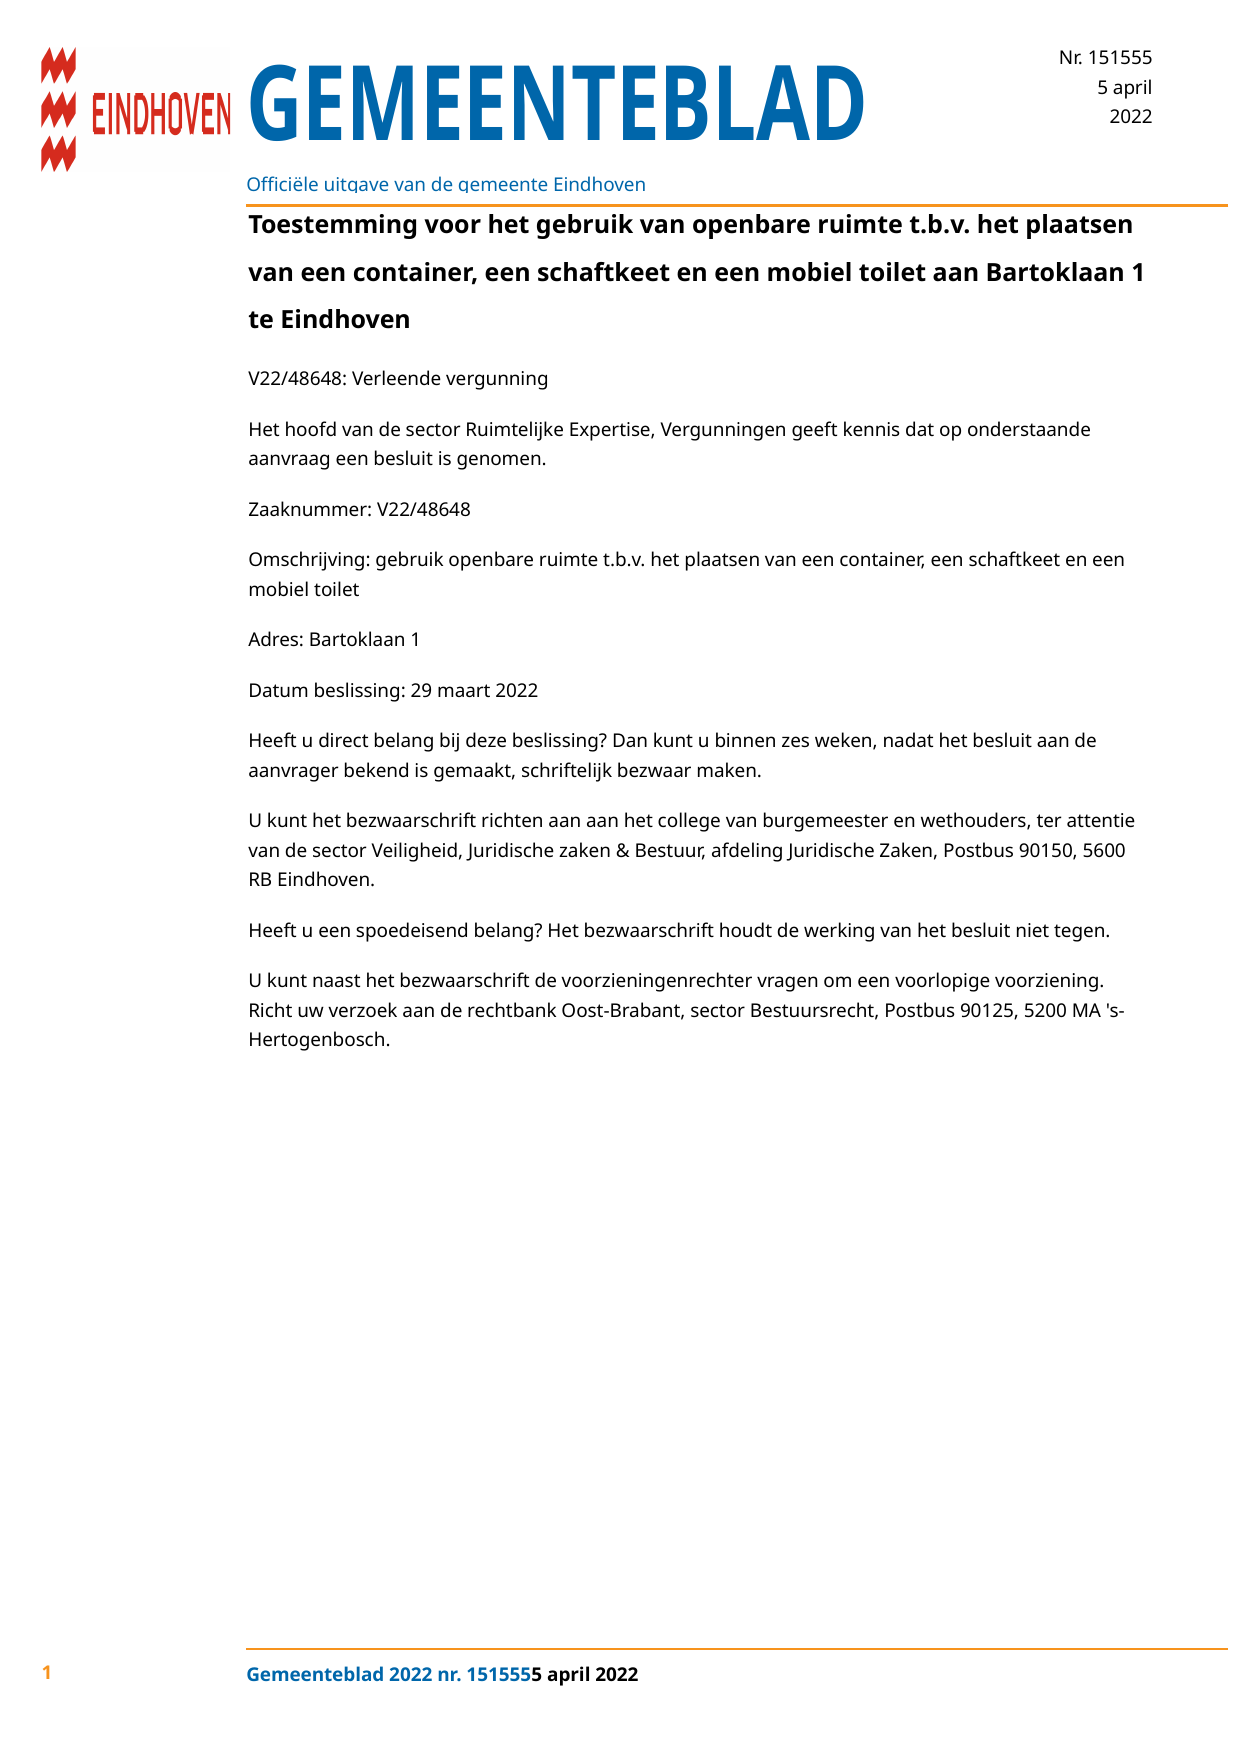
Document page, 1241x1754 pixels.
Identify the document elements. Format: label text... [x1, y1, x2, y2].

text Heeft u een spoedeisend belang? Het bezwaarschrift houdt de werking van het besluit niet tegen. [248, 917, 1152, 942]
text Toestemming voor het gebruik van openbare ruimte t.b.v. het plaatsen van een container, een schaftkeet en een mobiel toilet aan Bartoklaan 1 te Eindhoven [248, 207, 1152, 336]
text Het hoofd van de sector Ruimtelijke Expertise, Vergunningen geeft kennis dat op onderstaande aanvraag een besluit is genomen. [248, 416, 1152, 471]
text Zaaknummer: V22/48648 [248, 496, 1152, 522]
picture [41, 47, 231, 172]
text U kunt het bezwaarschrift richten aan aan het college van burgemeester en wethouders, ter attentie van de sector Veiligheid, Juridische zaken & Bestuur, afdeling Juridische Zaken, Postbus 90150, 5600 RB Eindhoven. [248, 807, 1152, 892]
text V22/48648: Verleende vergunning [248, 366, 1152, 391]
text Heeft u direct belang bij deze beslissing? Dan kunt u binnen zes weken, nadat het besluit aan de aanvrager bekend is gemaakt, schriftelijk bezwaar maken. [248, 727, 1152, 782]
text Adres: Bartoklaan 1 [248, 626, 1152, 652]
text Datum beslissing: 29 maart 2022 [248, 677, 1152, 702]
text U kunt naast het bezwaarschrift de voorzieningenrechter vragen om een voorlopige voorziening. Richt uw verzoek aan de rechtbank Oost-Brabant, sector Bestuursrecht, Postbus 90125, 5200 MA 's-Hertogenbosch. [248, 967, 1152, 1052]
text Omschrijving: gebruik openbare ruimte t.b.v. het plaatsen van een container, een schaftkeet en een mobiel toilet [248, 546, 1152, 602]
